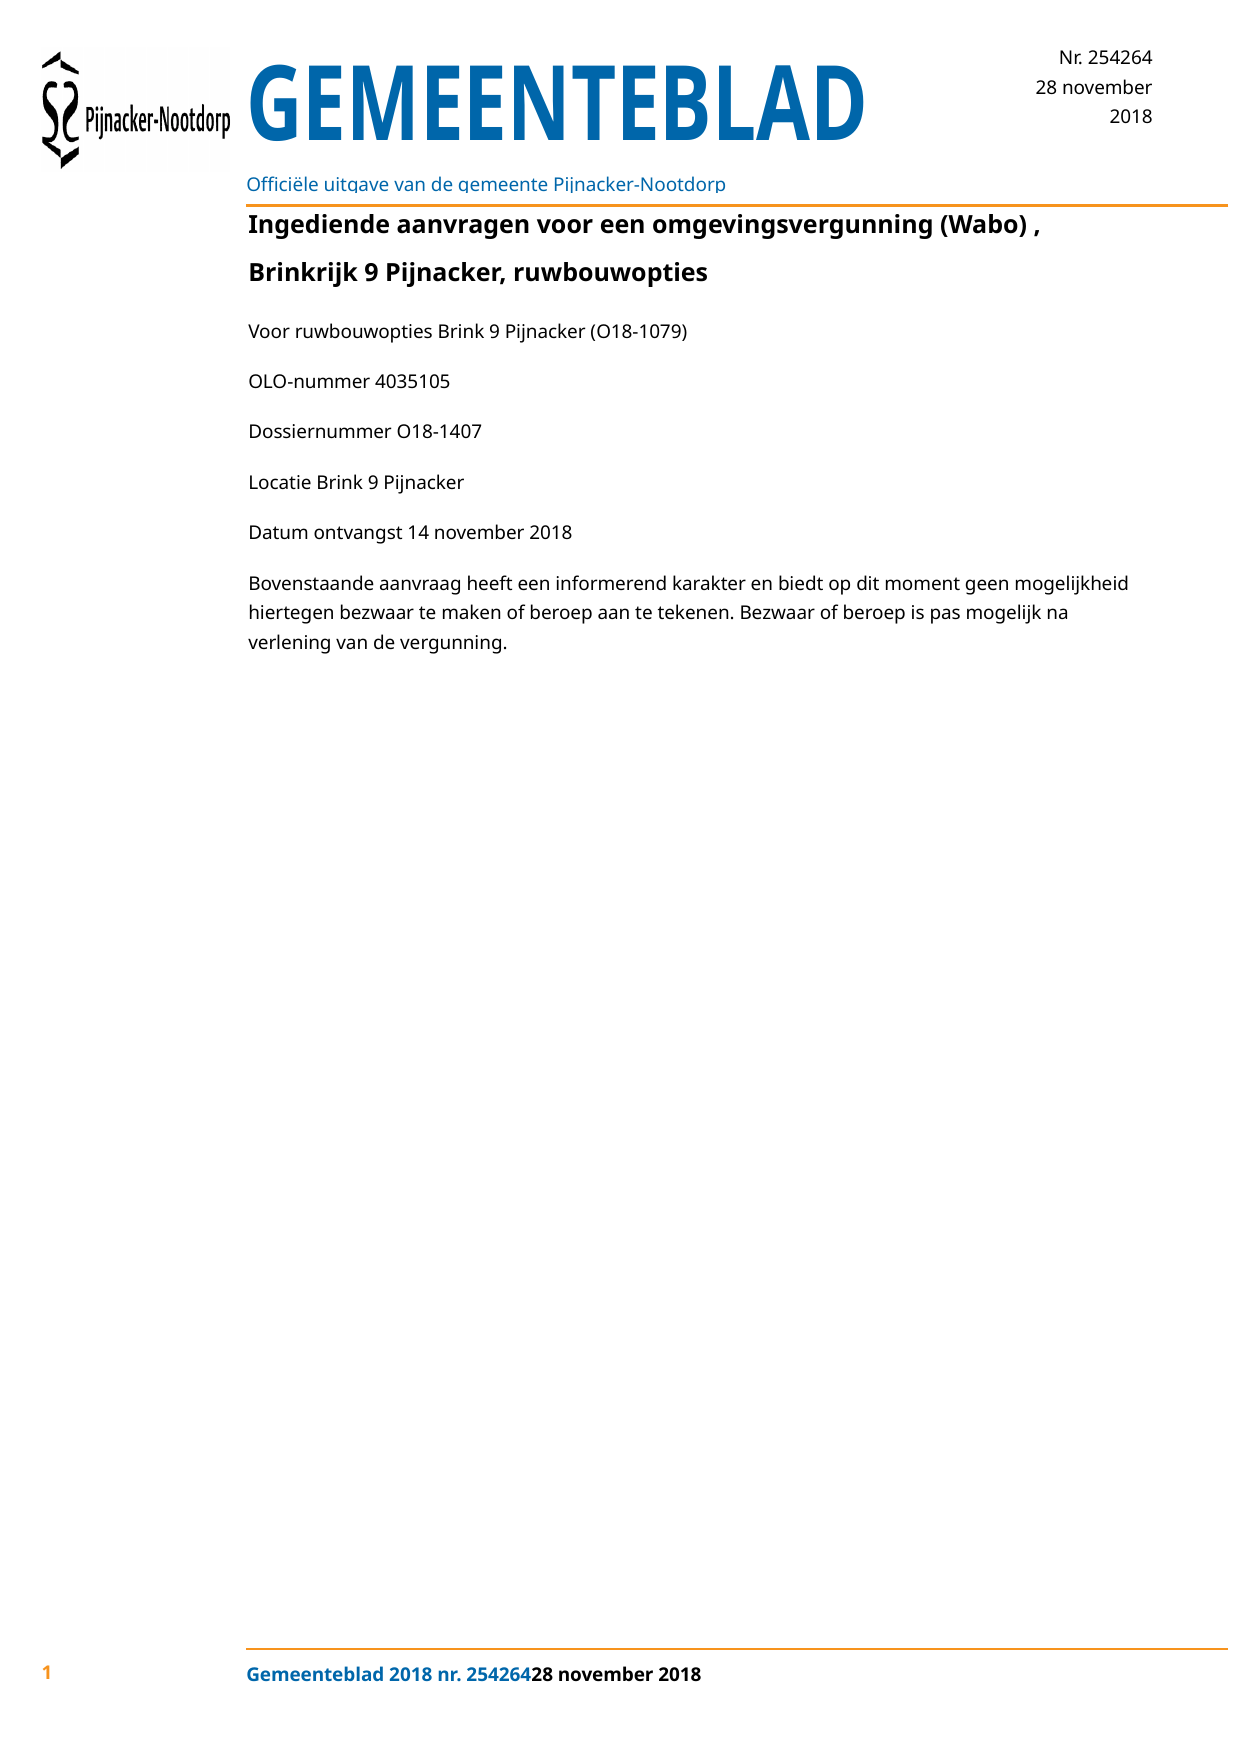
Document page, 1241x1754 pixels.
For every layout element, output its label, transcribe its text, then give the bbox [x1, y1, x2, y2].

text Voor ruwbouwopties Brink 9 Pijnacker (O18-1079) [248, 318, 1152, 344]
text Ingediende aanvragen voor een omgevingsvergunning (Wabo) , Brinkrijk 9 Pijnacker, ruwbouwopties [248, 207, 1152, 288]
text Dossiernummer O18-1407 [248, 419, 1152, 444]
picture [41, 47, 231, 172]
text OLO-nummer 4035105 [248, 368, 1152, 394]
text Datum ontvangst 14 november 2018 [248, 519, 1152, 545]
text Bovenstaande aanvraag heeft een informerend karakter en biedt op dit moment geen mogelijkheid hiertegen bezwaar te maken of beroep aan te tekenen. Bezwaar of beroep is pas mogelijk na verlening van de vergunning. [248, 570, 1152, 655]
text Locatie Brink 9 Pijnacker [248, 469, 1152, 495]
